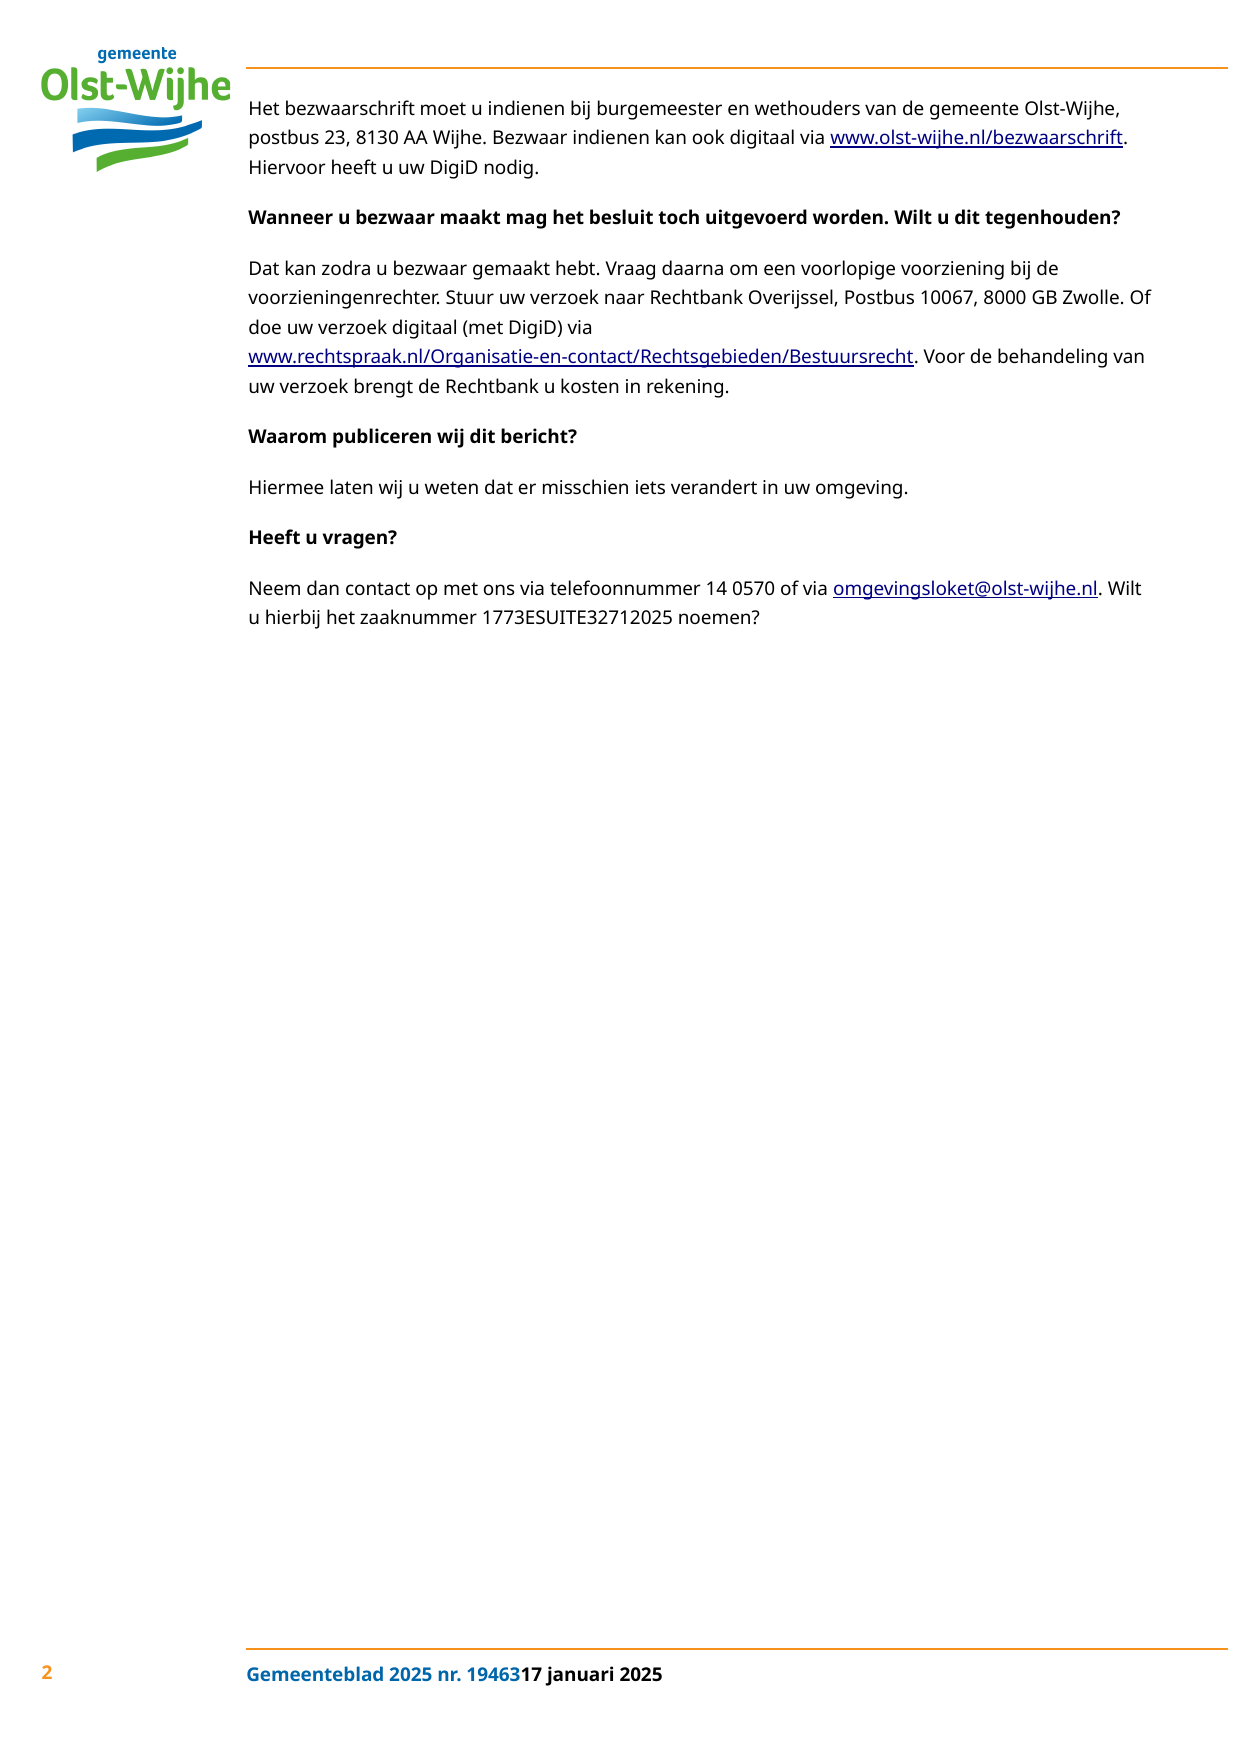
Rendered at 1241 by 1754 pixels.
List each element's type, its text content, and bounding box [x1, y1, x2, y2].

text Hiermee laten wij u weten dat er misschien iets verandert in uw omgeving. [248, 474, 1152, 500]
text Heeft u vragen? [248, 524, 1152, 550]
text Dat kan zodra u bezwaar gemaakt hebt. Vraag daarna om een voorlopige voorziening bij de voorzieningenrechter. Stuur uw verzoek naar Rechtbank Overijssel, Postbus 10067, 8000 GB Zwolle. Of doe uw verzoek digitaal (met DigiD) via www.rechtspraak.nl/Organisatie-en-contact/Rechtsgebieden/Bestuursrecht. Voor de behandeling van uw verzoek brengt de Rechtbank u kosten in rekening. [248, 255, 1152, 399]
text Wanneer u bezwaar maakt mag het besluit toch uitgevoerd worden. Wilt u dit tegenhouden? [248, 204, 1152, 230]
text Waarom publiceren wij dit bericht? [248, 423, 1152, 449]
picture [41, 47, 231, 172]
text Het bezwaarschrift moet u indienen bij burgemeester en wethouders van de gemeente Olst-Wijhe, postbus 23, 8130 AA Wijhe. Bezwaar indienen kan ook digitaal via www.olst-wijhe.nl/bezwaarschrift. Hiervoor heeft u uw DigiD nodig. [248, 95, 1152, 180]
text Neem dan contact op met ons via telefoonnummer 14 0570 of via omgevingsloket@olst-wijhe.nl. Wilt u hierbij het zaaknummer 1773ESUITE32712025 noemen? [248, 575, 1152, 630]
